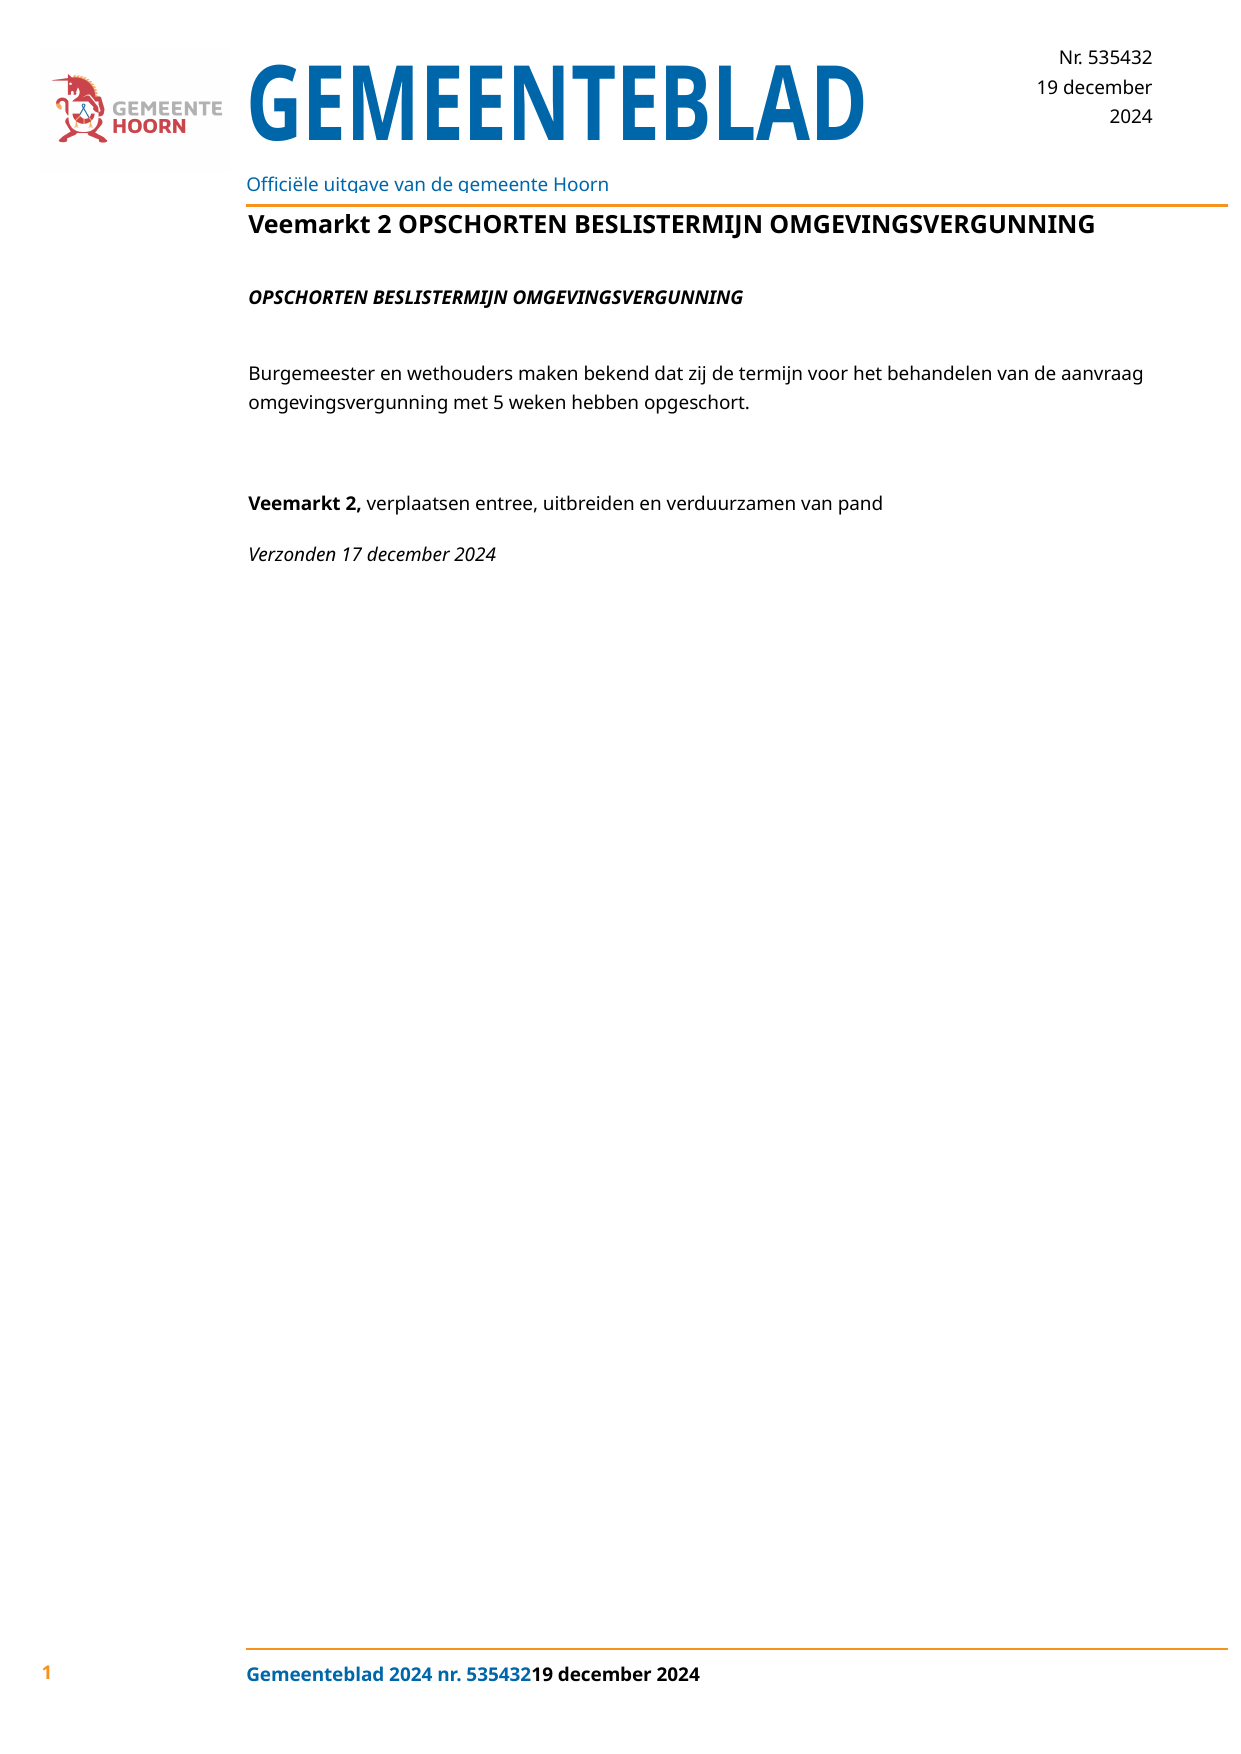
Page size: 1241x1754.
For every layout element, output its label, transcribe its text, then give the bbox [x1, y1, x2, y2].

text Veemarkt 2 OPSCHORTEN BESLISTERMIJN OMGEVINGSVERGUNNING [248, 207, 1152, 241]
text Burgemeester en wethouders maken bekend dat zij de termijn voor het behandelen van de aanvraag omgevingsvergunning met 5 weken hebben opgeschort. [248, 360, 1152, 415]
text OPSCHORTEN BESLISTERMIJN OMGEVINGSVERGUNNING [248, 284, 1152, 309]
text Verzonden 17 december 2024 [248, 541, 1152, 567]
picture [41, 47, 231, 172]
text Veemarkt 2, verplaatsen entree, uitbreiden en verduurzamen van pand [248, 490, 1152, 516]
